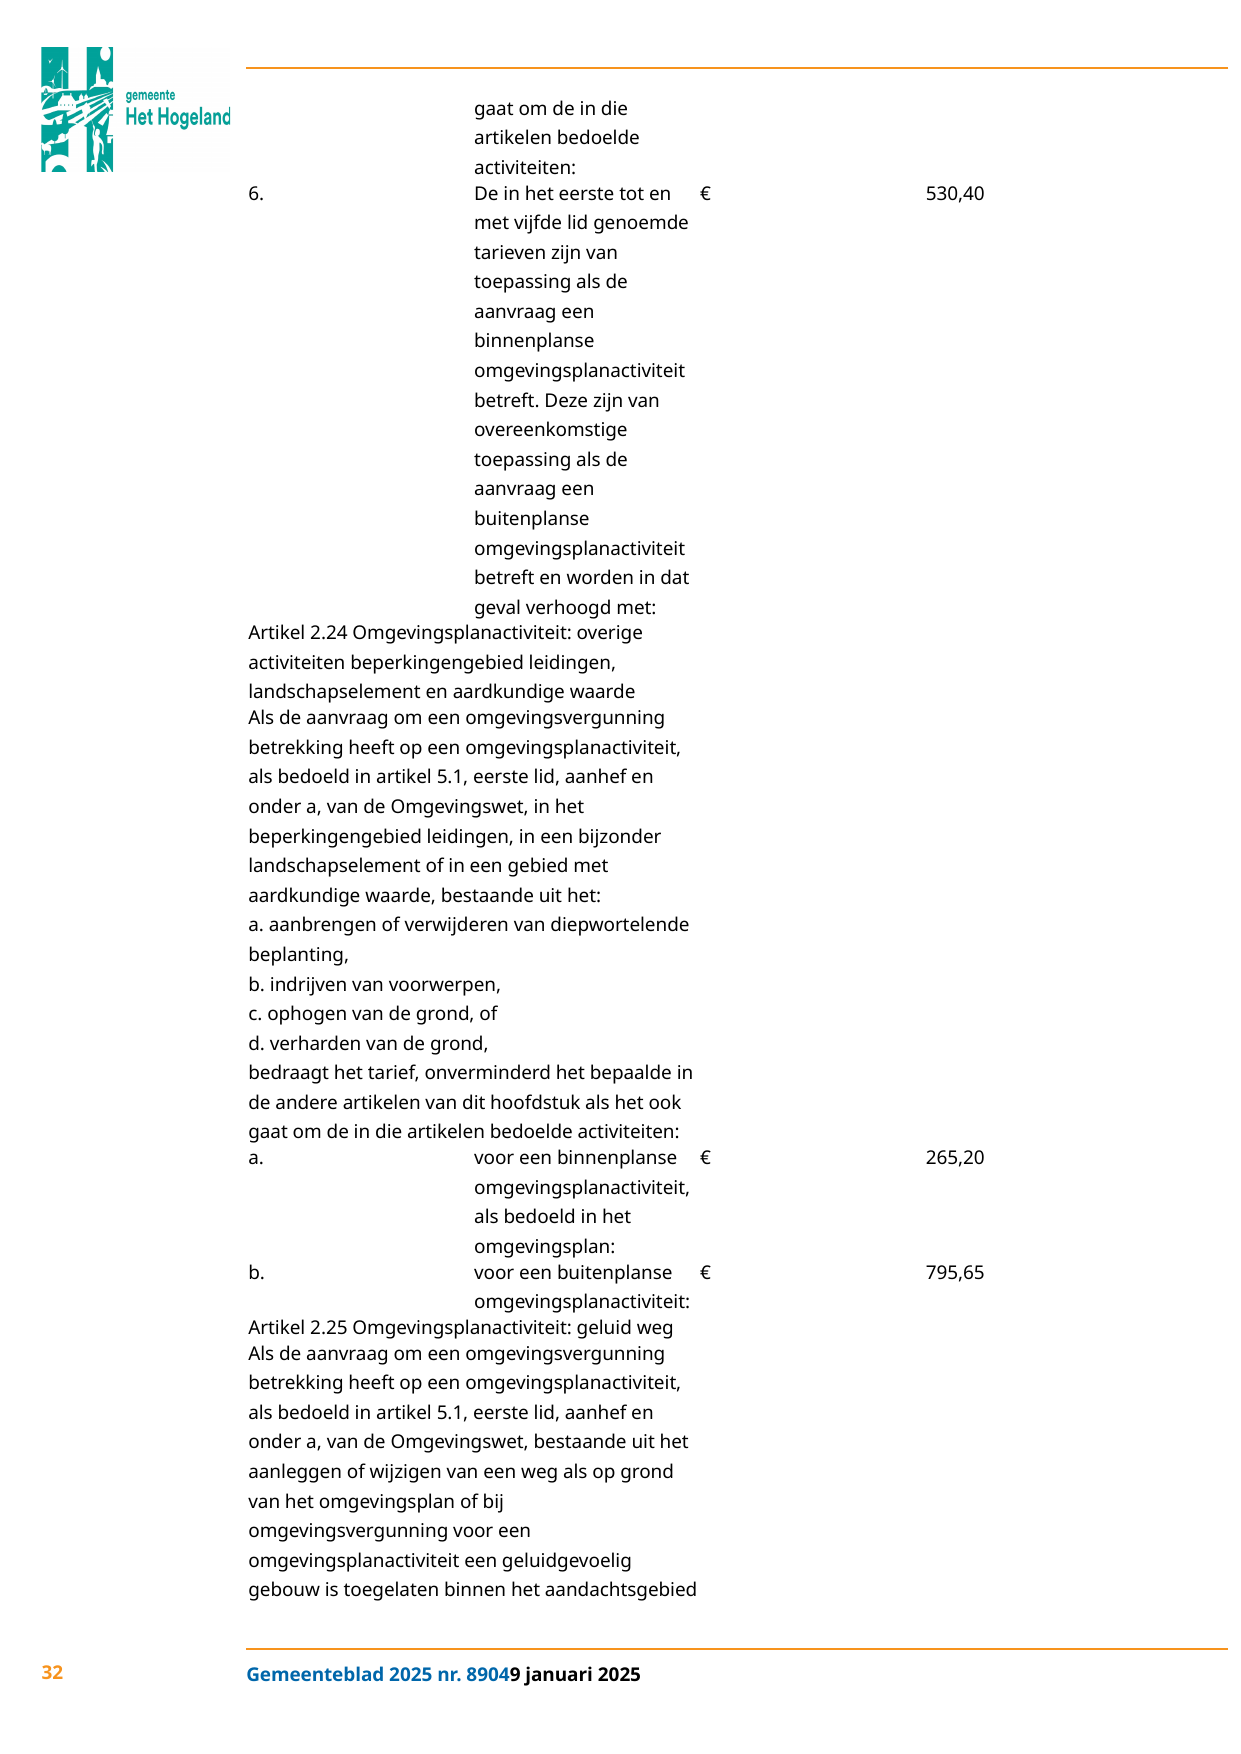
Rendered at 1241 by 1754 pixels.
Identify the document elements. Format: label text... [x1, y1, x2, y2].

table_cell 530,40 [926, 180, 1152, 619]
table_cell 6. [248, 180, 474, 619]
table_cell Als de aanvraag om een omgevingsvergunning betrekking heeft op een omgevingsplanactiviteit, als bedoeld in artikel 5.1, eerste lid, aanhef en onder a, van de Omgevingswet, bestaande uit het aanleggen of wijzigen van een weg als op grond van het omgevingsplan of bij omgevingsvergunning voor een omgevingsplanactiviteit een geluidgevoelig gebouw is toegelaten binnen het aandachtsgebied [248, 1340, 700, 1602]
table_cell [700, 1340, 926, 1602]
table_cell b. [248, 1259, 474, 1314]
table_cell [700, 705, 926, 1144]
table_cell gaat om de in die artikelen bedoelde activiteiten: [474, 95, 700, 180]
table_cell [700, 620, 926, 704]
table_cell [926, 705, 1152, 1144]
table_cell Als de aanvraag om een omgevingsvergunning betrekking heeft op een omgevingsplanactiviteit, als bedoeld in artikel 5.1, eerste lid, aanhef en onder a, van de Omgevingswet, in het beperkingengebied leidingen, in een bijzonder landschapselement of in een gebied met aardkundige waarde, bestaande uit het: a. aanbrengen of verwijderen van diepwortelende beplanting, b. indrijven van voorwerpen, c. ophogen van de grond, of d. verharden van de grond, bedraagt het tarief, onverminderd het bepaalde in de andere artikelen van dit hoofdstuk als het ook gaat om de in die artikelen bedoelde activiteiten: [248, 705, 700, 1144]
table_cell [926, 1314, 1152, 1340]
table_cell [926, 95, 1152, 180]
picture [41, 47, 231, 172]
table_cell € [700, 1259, 926, 1314]
table_cell Artikel 2.25 Omgevingsplanactiviteit: geluid weg [248, 1314, 700, 1340]
table_cell € [700, 180, 926, 619]
table_cell € [700, 1144, 926, 1259]
table_cell [926, 620, 1152, 704]
table_cell 265,20 [926, 1144, 1152, 1259]
table_cell Artikel 2.24 Omgevingsplanactiviteit: overige activiteiten beperkingengebied leidingen, landschapselement en aardkundige waarde [248, 620, 700, 704]
table_cell 795,65 [926, 1259, 1152, 1314]
table_cell a. [248, 1144, 474, 1259]
table_cell [248, 95, 474, 180]
table_cell voor een buitenplanse omgevingsplanactiviteit: [474, 1259, 700, 1314]
table_cell [926, 1340, 1152, 1602]
table_cell [700, 1314, 926, 1340]
table_cell [700, 95, 926, 180]
table_cell voor een binnenplanse omgevingsplanactiviteit, als bedoeld in het omgevingsplan: [474, 1144, 700, 1259]
table_cell De in het eerste tot en met vijfde lid genoemde tarieven zijn van toepassing als de aanvraag een binnenplanse omgevingsplanactiviteit betreft. Deze zijn van overeenkomstige toepassing als de aanvraag een buitenplanse omgevingsplanactiviteit betreft en worden in dat geval verhoogd met: [474, 180, 700, 619]
